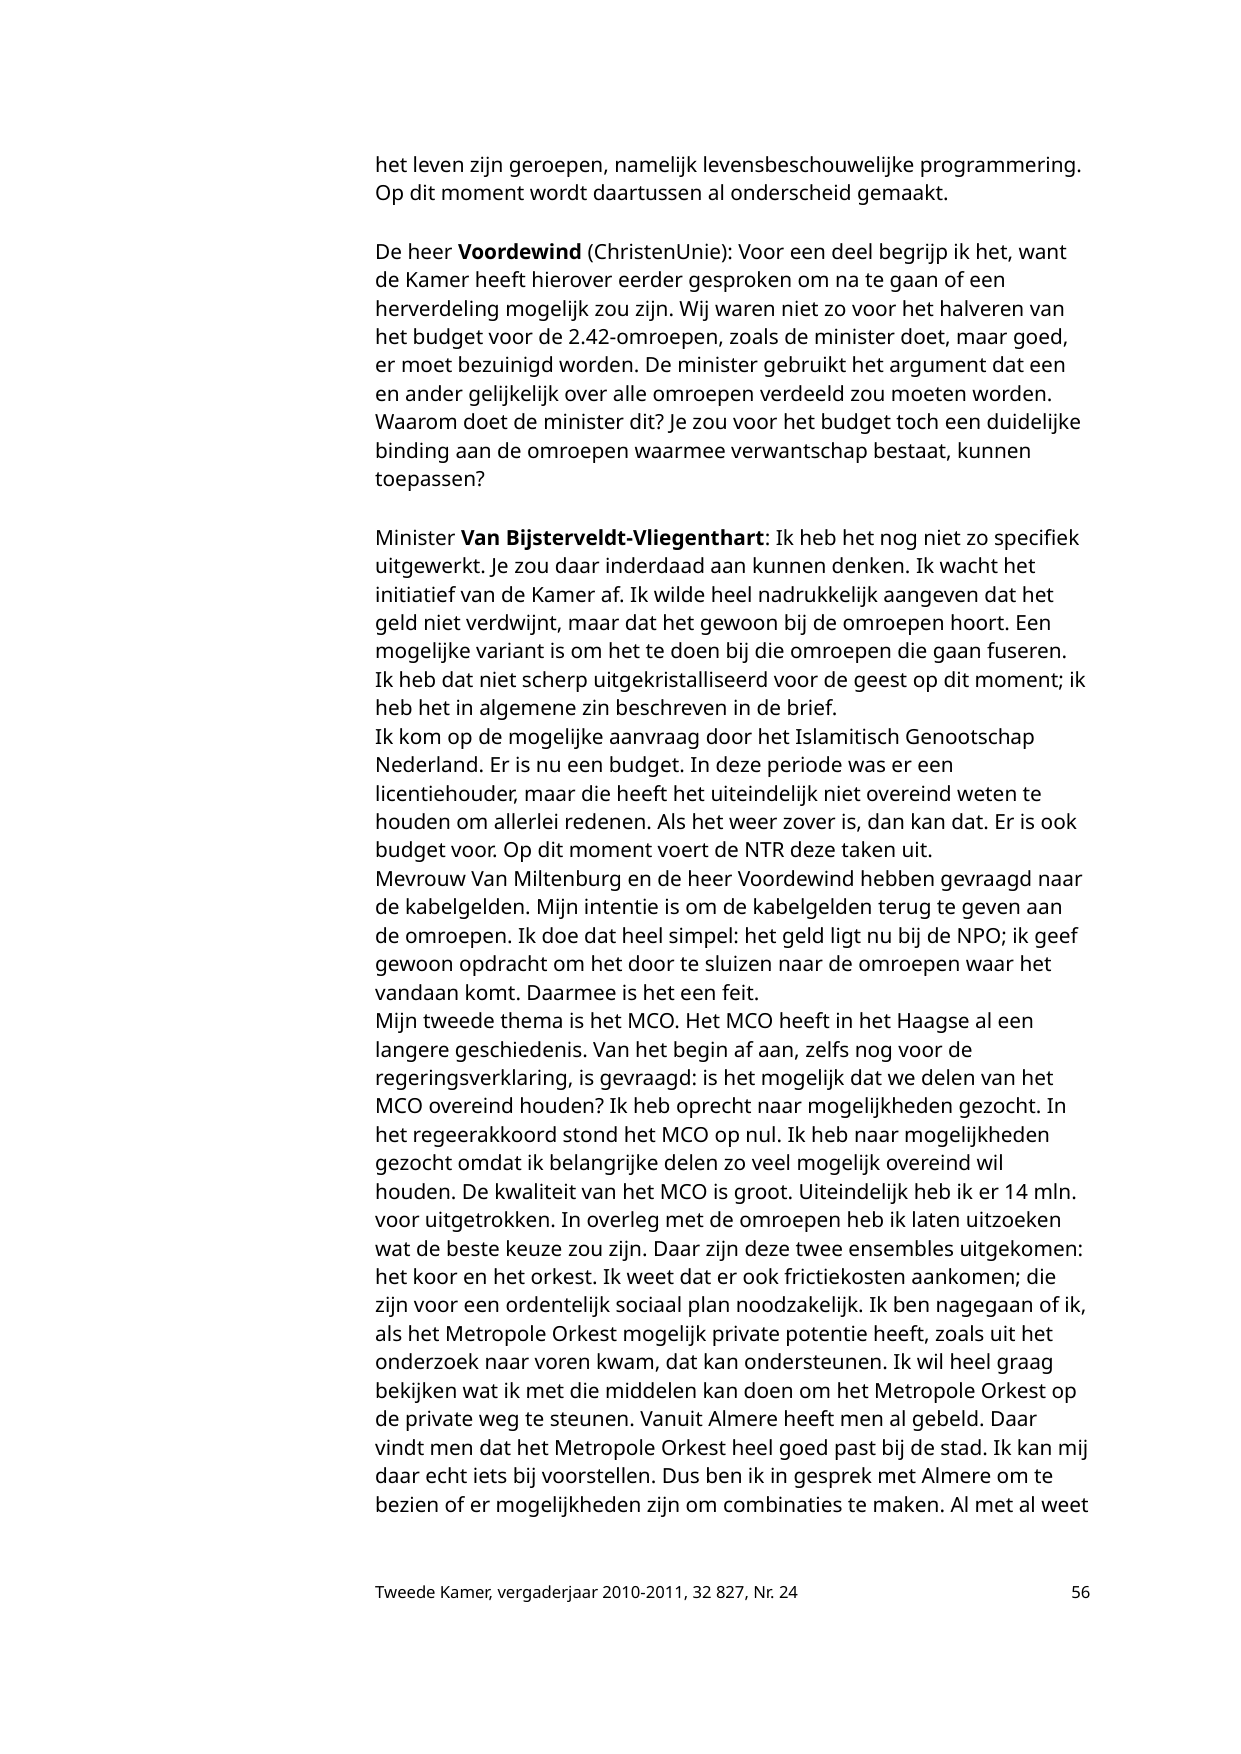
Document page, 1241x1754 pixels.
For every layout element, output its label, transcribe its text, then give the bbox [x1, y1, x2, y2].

text Mevrouw Van Miltenburg en de heer Voordewind hebben gevraagd naar de kabelgelden. Mijn intentie is om de kabelgelden terug te geven aan de omroepen. Ik doe dat heel simpel: het geld ligt nu bij de NPO; ik geef gewoon opdracht om het door te sluizen naar de omroepen waar het vandaan komt. Daarmee is het een feit. [375, 864, 1090, 1006]
text Ik kom op de mogelijke aanvraag door het Islamitisch Genootschap Nederland. Er is nu een budget. In deze periode was er een licentiehouder, maar die heeft het uiteindelijk niet overeind weten te houden om allerlei redenen. Als het weer zover is, dan kan dat. Er is ook budget voor. Op dit moment voert de NTR deze taken uit. [375, 722, 1090, 864]
text het leven zijn geroepen, namelijk levensbeschouwelijke programmering. Op dit moment wordt daartussen al onderscheid gemaakt. [375, 150, 1090, 207]
text Minister Van Bijsterveldt-Vliegenthart: Ik heb het nog niet zo specifiek uitgewerkt. Je zou daar inderdaad aan kunnen denken. Ik wacht het initiatief van de Kamer af. Ik wilde heel nadrukkelijk aangeven dat het geld niet verdwijnt, maar dat het gewoon bij de omroepen hoort. Een mogelijke variant is om het te doen bij die omroepen die gaan fuseren. Ik heb dat niet scherp uitgekristalliseerd voor de geest op dit moment; ik heb het in algemene zin beschreven in de brief. [375, 523, 1090, 722]
text De heer Voordewind (ChristenUnie): Voor een deel begrijp ik het, want de Kamer heeft hierover eerder gesproken om na te gaan of een herverdeling mogelijk zou zijn. Wij waren niet zo voor het halveren van het budget voor de 2.42-omroepen, zoals de minister doet, maar goed, er moet bezuinigd worden. De minister gebruikt het argument dat een en ander gelijkelijk over alle omroepen verdeeld zou moeten worden. Waarom doet de minister dit? Je zou voor het budget toch een duidelijke binding aan de omroepen waarmee verwantschap bestaat, kunnen toepassen? [375, 237, 1090, 493]
text Mijn tweede thema is het MCO. Het MCO heeft in het Haagse al een langere geschiedenis. Van het begin af aan, zelfs nog voor de regeringsverklaring, is gevraagd: is het mogelijk dat we delen van het MCO overeind houden? Ik heb oprecht naar mogelijkheden gezocht. In het regeerakkoord stond het MCO op nul. Ik heb naar mogelijkheden gezocht omdat ik belangrijke delen zo veel mogelijk overeind wil houden. De kwaliteit van het MCO is groot. Uiteindelijk heb ik er 14 mln. voor uitgetrokken. In overleg met de omroepen heb ik laten uitzoeken wat de beste keuze zou zijn. Daar zijn deze twee ensembles uitgekomen: het koor en het orkest. Ik weet dat er ook frictiekosten aankomen; die zijn voor een ordentelijk sociaal plan noodzakelijk. Ik ben nagegaan of ik, als het Metropole Orkest mogelijk private potentie heeft, zoals uit het onderzoek naar voren kwam, dat kan ondersteunen. Ik wil heel graag bekijken wat ik met die middelen kan doen om het Metropole Orkest op de private weg te steunen. Vanuit Almere heeft men al gebeld. Daar vindt men dat het Metropole Orkest heel goed past bij de stad. Ik kan mij daar echt iets bij voorstellen. Dus ben ik in gesprek met Almere om te bezien of er mogelijkheden zijn om combinaties te maken. Al met al weet [375, 1006, 1090, 1518]
